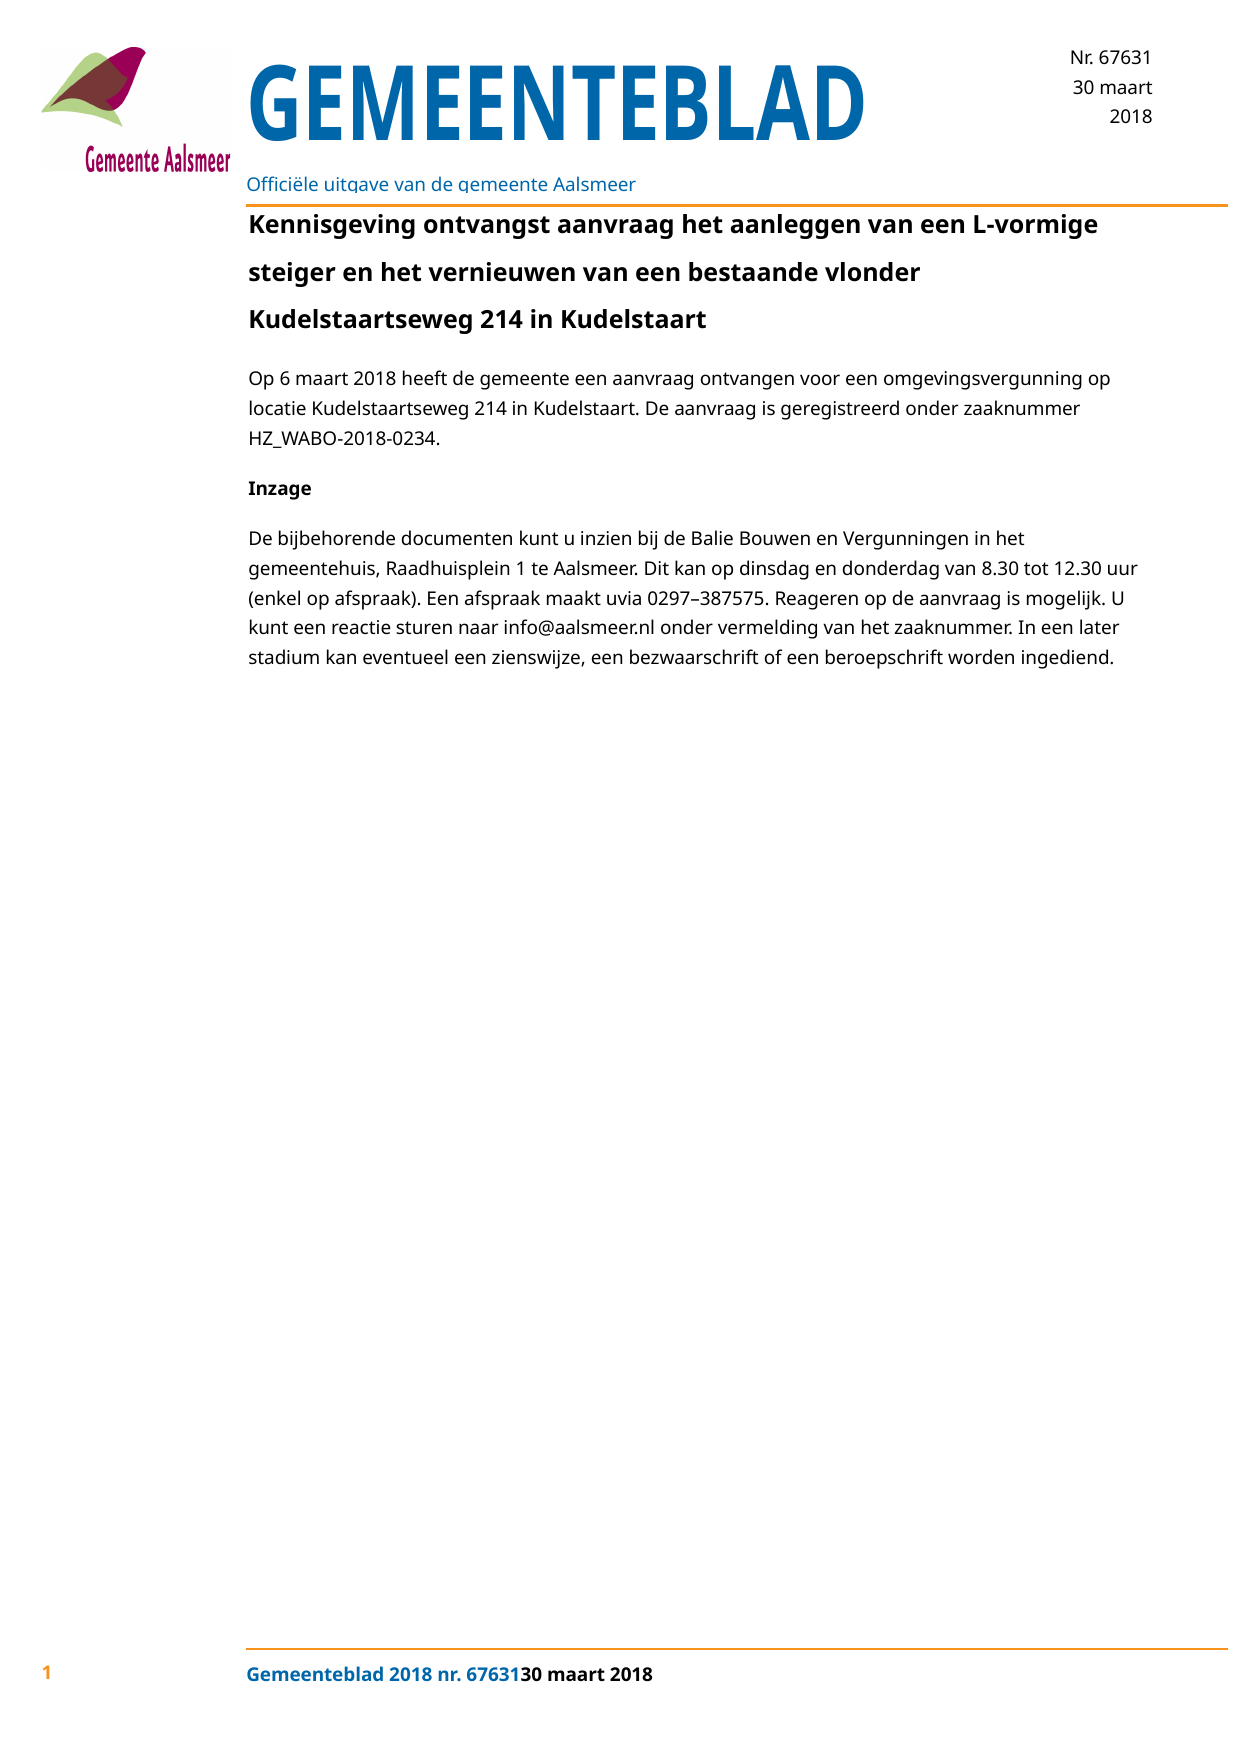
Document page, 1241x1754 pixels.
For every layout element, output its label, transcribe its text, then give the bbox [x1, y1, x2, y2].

text Op 6 maart 2018 heeft de gemeente een aanvraag ontvangen voor een omgevingsvergunning op locatie Kudelstaartseweg 214 in Kudelstaart. De aanvraag is geregistreerd onder zaaknummer HZ_WABO-2018-0234. [248, 366, 1152, 450]
picture [41, 47, 231, 172]
text De bijbehorende documenten kunt u inzien bij de Balie Bouwen en Vergunningen in het gemeentehuis, Raadhuisplein 1 te Aalsmeer. Dit kan op dinsdag en donderdag van 8.30 tot 12.30 uur (enkel op afspraak). Een afspraak maakt uvia 0297–387575. Reageren op de aanvraag is mogelijk. U kunt een reactie sturen naar info@aalsmeer.nl onder vermelding van het zaaknummer. In een later stadium kan eventueel een zienswijze, een bezwaarschrift of een beroepschrift worden ingediend. [248, 526, 1152, 669]
text Kennisgeving ontvangst aanvraag het aanleggen van een L-vormige steiger en het vernieuwen van een bestaande vlonder Kudelstaartseweg 214 in Kudelstaart [248, 207, 1152, 336]
text Inzage [248, 475, 1152, 501]
